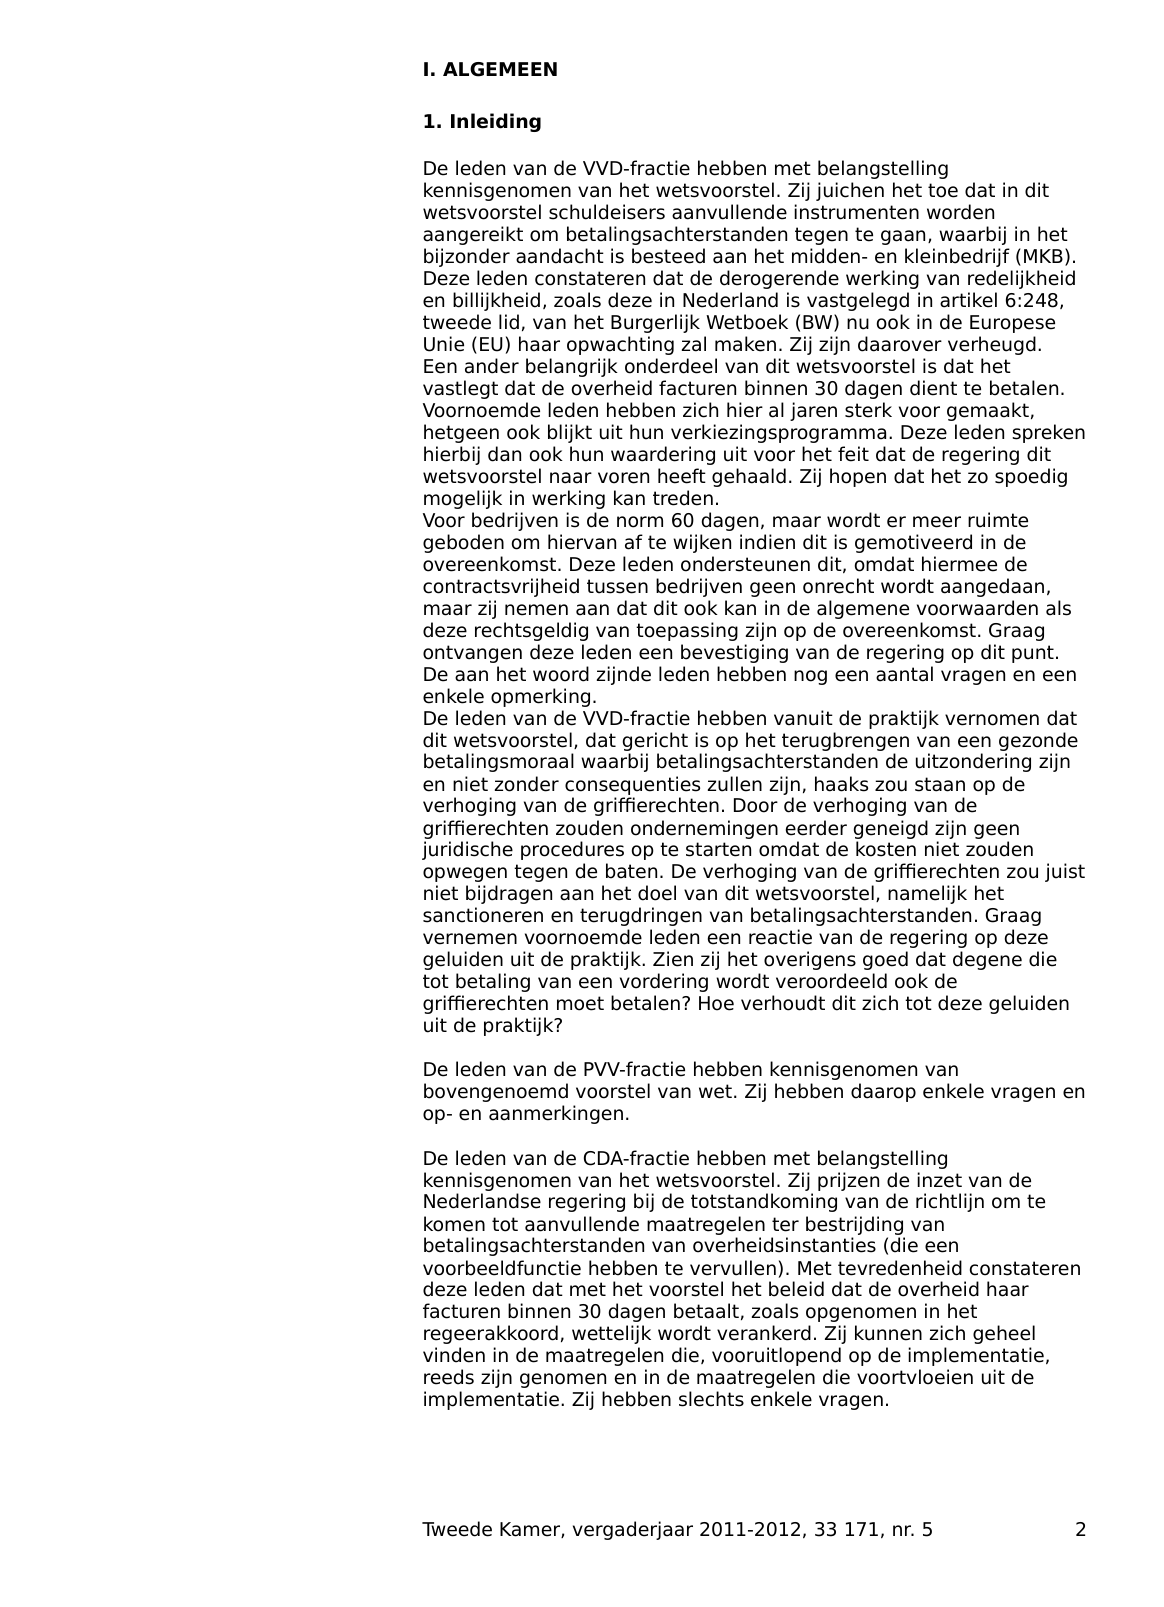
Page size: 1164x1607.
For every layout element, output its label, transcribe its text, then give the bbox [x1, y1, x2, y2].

text Deze leden constateren dat de derogerende werking van redelijkheid en billijkheid, zoals deze in Nederland is vastgelegd in artikel 6:248, tweede lid, van het Burgerlijk Wetboek (BW) nu ook in de Europese Unie (EU) haar opwachting zal maken. Zij zijn daarover verheugd. [422, 268, 1087, 356]
text De leden van de VVD-fractie hebben met belangstelling kennisgenomen van het wetsvoorstel. Zij juichen het toe dat in dit wetsvoorstel schuldeisers aanvullende instrumenten worden aangereikt om betalingsachterstanden tegen te gaan, waarbij in het bijzonder aandacht is besteed aan het midden- en kleinbedrijf (MKB). [422, 158, 1087, 268]
text Voor bedrijven is de norm 60 dagen, maar wordt er meer ruimte geboden om hiervan af te wijken indien dit is gemotiveerd in de overeenkomst. Deze leden ondersteunen dit, omdat hiermee de contractsvrijheid tussen bedrijven geen onrecht wordt aangedaan, maar zij nemen aan dat dit ook kan in de algemene voorwaarden als deze rechtsgeldig van toepassing zijn op de overeenkomst. Graag ontvangen deze leden een bevestiging van de regering op dit punt. [422, 510, 1087, 663]
text De leden van de VVD-fractie hebben vanuit de praktijk vernomen dat dit wetsvoorstel, dat gericht is op het terugbrengen van een gezonde betalingsmoraal waarbij betalingsachterstanden de uitzondering zijn en niet zonder consequenties zullen zijn, haaks zou staan op de verhoging van de griffierechten. Door de verhoging van de griffierechten zouden ondernemingen eerder geneigd zijn geen juridische procedures op te starten omdat de kosten niet zouden opwegen tegen de baten. De verhoging van de griffierechten zou juist niet bijdragen aan het doel van dit wetsvoorstel, namelijk het sanctioneren en terugdringen van betalingsachterstanden. Graag vernemen voornoemde leden een reactie van de regering op deze geluiden uit de praktijk. Zien zij het overigens goed dat degene die tot betaling van een vordering wordt veroordeeld ook de griffierechten moet betalen? Hoe verhoudt dit zich tot deze geluiden uit de praktijk? [422, 707, 1087, 1037]
subtitle I. ALGEMEEN [422, 59, 1087, 81]
text Een ander belangrijk onderdeel van dit wetsvoorstel is dat het vastlegt dat de overheid facturen binnen 30 dagen dient te betalen. Voornoemde leden hebben zich hier al jaren sterk voor gemaakt, hetgeen ook blijkt uit hun verkiezingsprogramma. Deze leden spreken hierbij dan ook hun waardering uit voor het feit dat de regering dit wetsvoorstel naar voren heeft gehaald. Zij hopen dat het zo spoedig mogelijk in werking kan treden. [422, 356, 1087, 510]
text De leden van de CDA-fractie hebben met belangstelling kennisgenomen van het wetsvoorstel. Zij prijzen de inzet van de Nederlandse regering bij de totstandkoming van de richtlijn om te komen tot aanvullende maatregelen ter bestrijding van betalingsachterstanden van overheidsinstanties (die een voorbeeldfunctie hebben te vervullen). Met tevredenheid constateren deze leden dat met het voorstel het beleid dat de overheid haar facturen binnen 30 dagen betaalt, zoals opgenomen in het regeerakkoord, wettelijk wordt verankerd. Zij kunnen zich geheel vinden in de maatregelen die, vooruitlopend op de implementatie, reeds zijn genomen en in de maatregelen die voortvloeien uit de implementatie. Zij hebben slechts enkele vragen. [422, 1147, 1087, 1411]
subtitle 1. Inleiding [422, 111, 1087, 133]
text De leden van de PVV-fractie hebben kennisgenomen van bovengenoemd voorstel van wet. Zij hebben daarop enkele vragen en op- en aanmerkingen. [422, 1059, 1087, 1125]
text De aan het woord zijnde leden hebben nog een aantal vragen en een enkele opmerking. [422, 663, 1087, 707]
